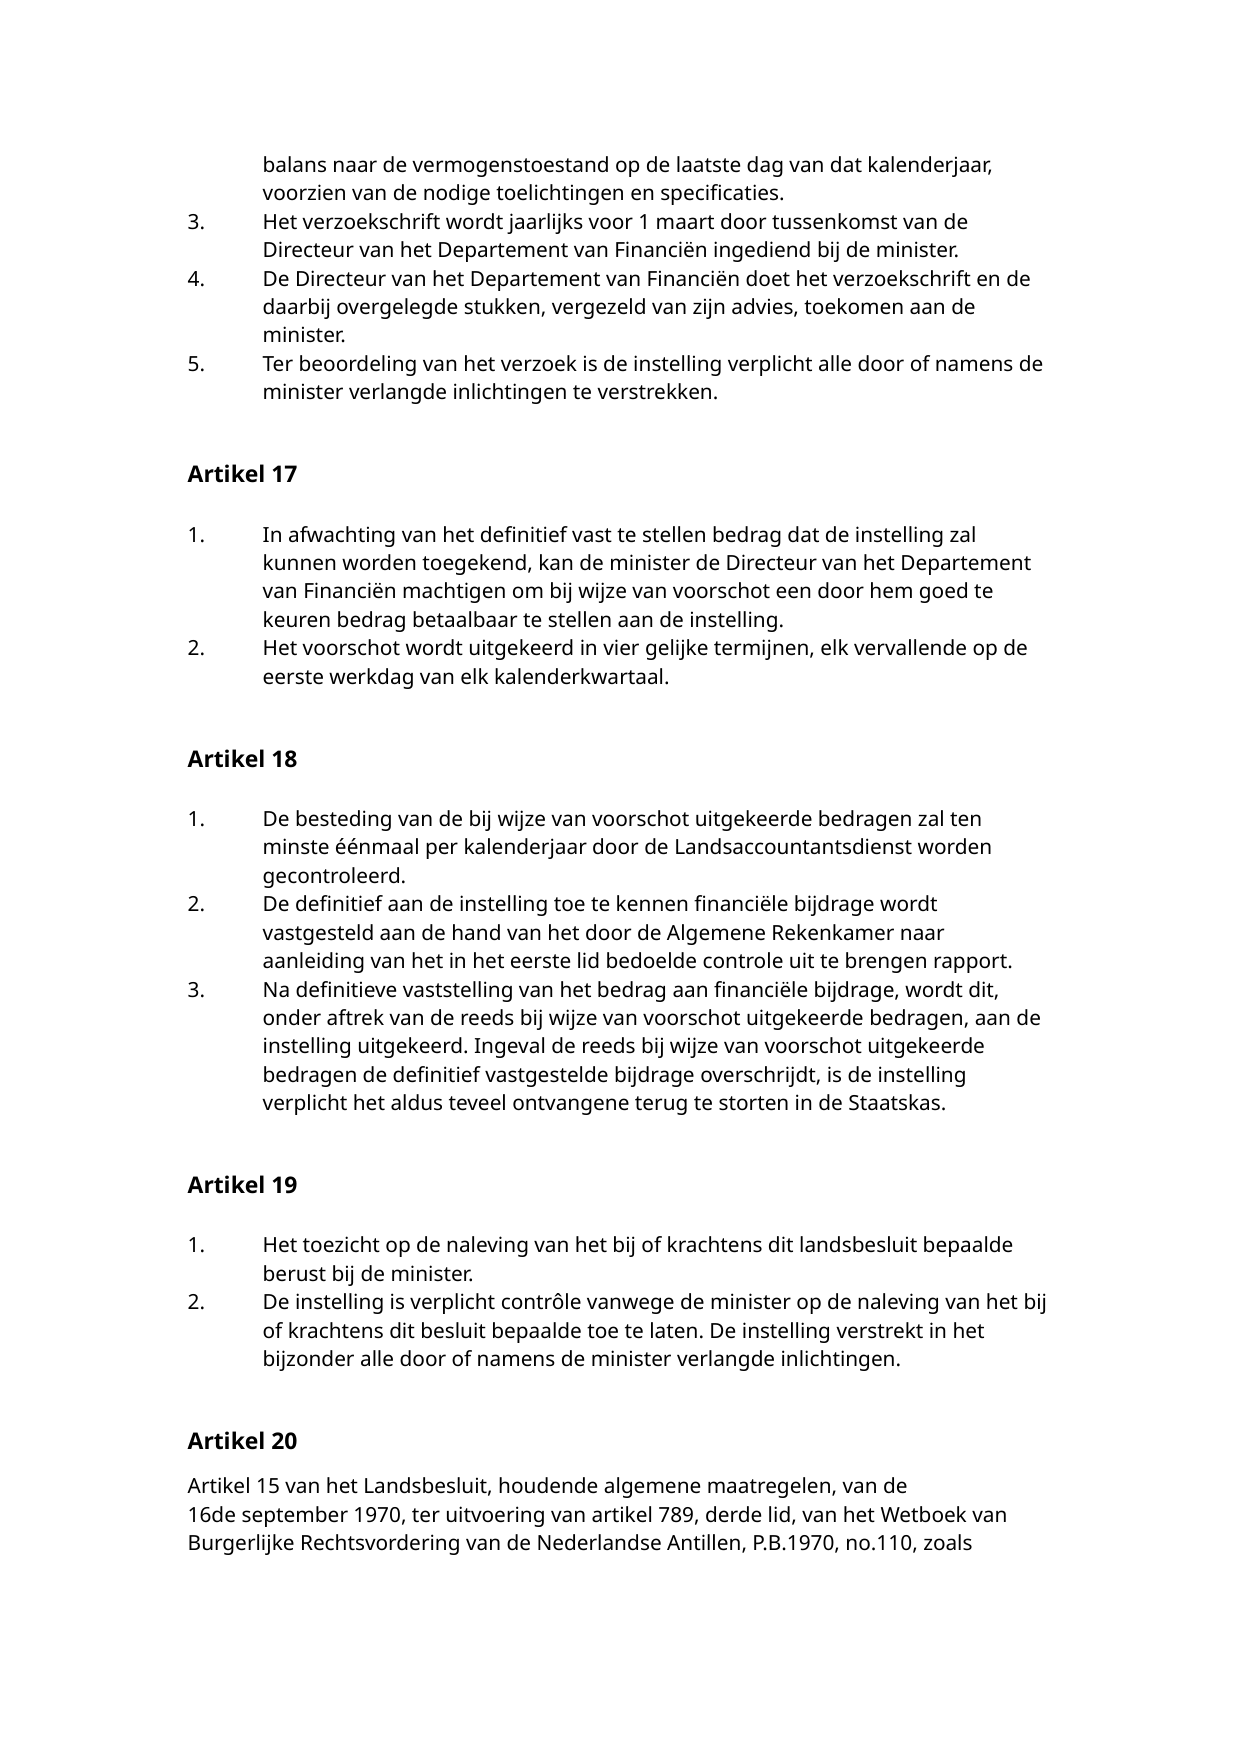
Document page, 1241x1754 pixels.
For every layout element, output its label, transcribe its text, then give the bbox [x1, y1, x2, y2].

list De definitief aan de instelling toe te kennen financiële bijdrage wordt vastgesteld aan de hand van het door de Algemene Rekenkamer naar aanleiding van het in het eerste lid bedoelde controle uit te brengen rapport. [187, 889, 1053, 975]
text Artikel 15 van het Landsbesluit, houdende algemene maatregelen, van de 16de september 1970, ter uitvoering van artikel 789, derde lid, van het Wetboek van Burgerlijke Rechtsvordering van de Nederlandse Antillen, P.B.1970, no.110, zoals [187, 1472, 1053, 1557]
list balans naar de vermogenstoestand op de laatste dag van dat kalenderjaar, voorzien van de nodige toelichtingen en specificaties. [187, 150, 1053, 207]
list Het toezicht op de naleving van het bij of krachtens dit landsbesluit bepaalde berust bij de minister. [187, 1231, 1053, 1287]
subtitle Artikel 19 [187, 1169, 1053, 1201]
list De Directeur van het Departement van Financiën doet het verzoekschrift en de daarbij overgelegde stukken, vergezeld van zijn advies, toekomen aan de minister. [187, 264, 1053, 349]
list Het verzoekschrift wordt jaarlijks voor 1 maart door tussenkomst van de Directeur van het Departement van Financiën ingediend bij de minister. [187, 207, 1053, 264]
subtitle Artikel 20 [187, 1425, 1053, 1457]
list Ter beoordeling van het verzoek is de instelling verplicht alle door of namens de minister verlangde inlichtingen te verstrekken. [187, 349, 1053, 406]
list Na definitieve vaststelling van het bedrag aan financiële bijdrage, wordt dit, onder aftrek van de reeds bij wijze van voorschot uitgekeerde bedragen, aan de instelling uitgekeerd. Ingeval de reeds bij wijze van voorschot uitgekeerde bedragen de definitief vastgestelde bijdrage overschrijdt, is de instelling verplicht het aldus teveel ontvangene terug te storten in de Staatskas. [187, 975, 1053, 1117]
list De instelling is verplicht contrôle vanwege de minister op de naleving van het bij of krachtens dit besluit bepaalde toe te laten. De instelling verstrekt in het bijzonder alle door of namens de minister verlangde inlichtingen. [187, 1287, 1053, 1373]
list Het voorschot wordt uitgekeerd in vier gelijke termijnen, elk vervallende op de eerste werkdag van elk kalenderkwartaal. [187, 633, 1053, 690]
subtitle Artikel 18 [187, 743, 1053, 774]
list In afwachting van het definitief vast te stellen bedrag dat de instelling zal kunnen worden toegekend, kan de minister de Directeur van het Departement van Financiën machtigen om bij wijze van voorschot een door hem goed te keuren bedrag betaalbaar te stellen aan de instelling. [187, 520, 1053, 633]
subtitle Artikel 17 [187, 458, 1053, 490]
list De besteding van de bij wijze van voorschot uitgekeerde bedragen zal ten minste éénmaal per kalenderjaar door de Landsaccountantsdienst worden gecontroleerd. [187, 804, 1053, 889]
